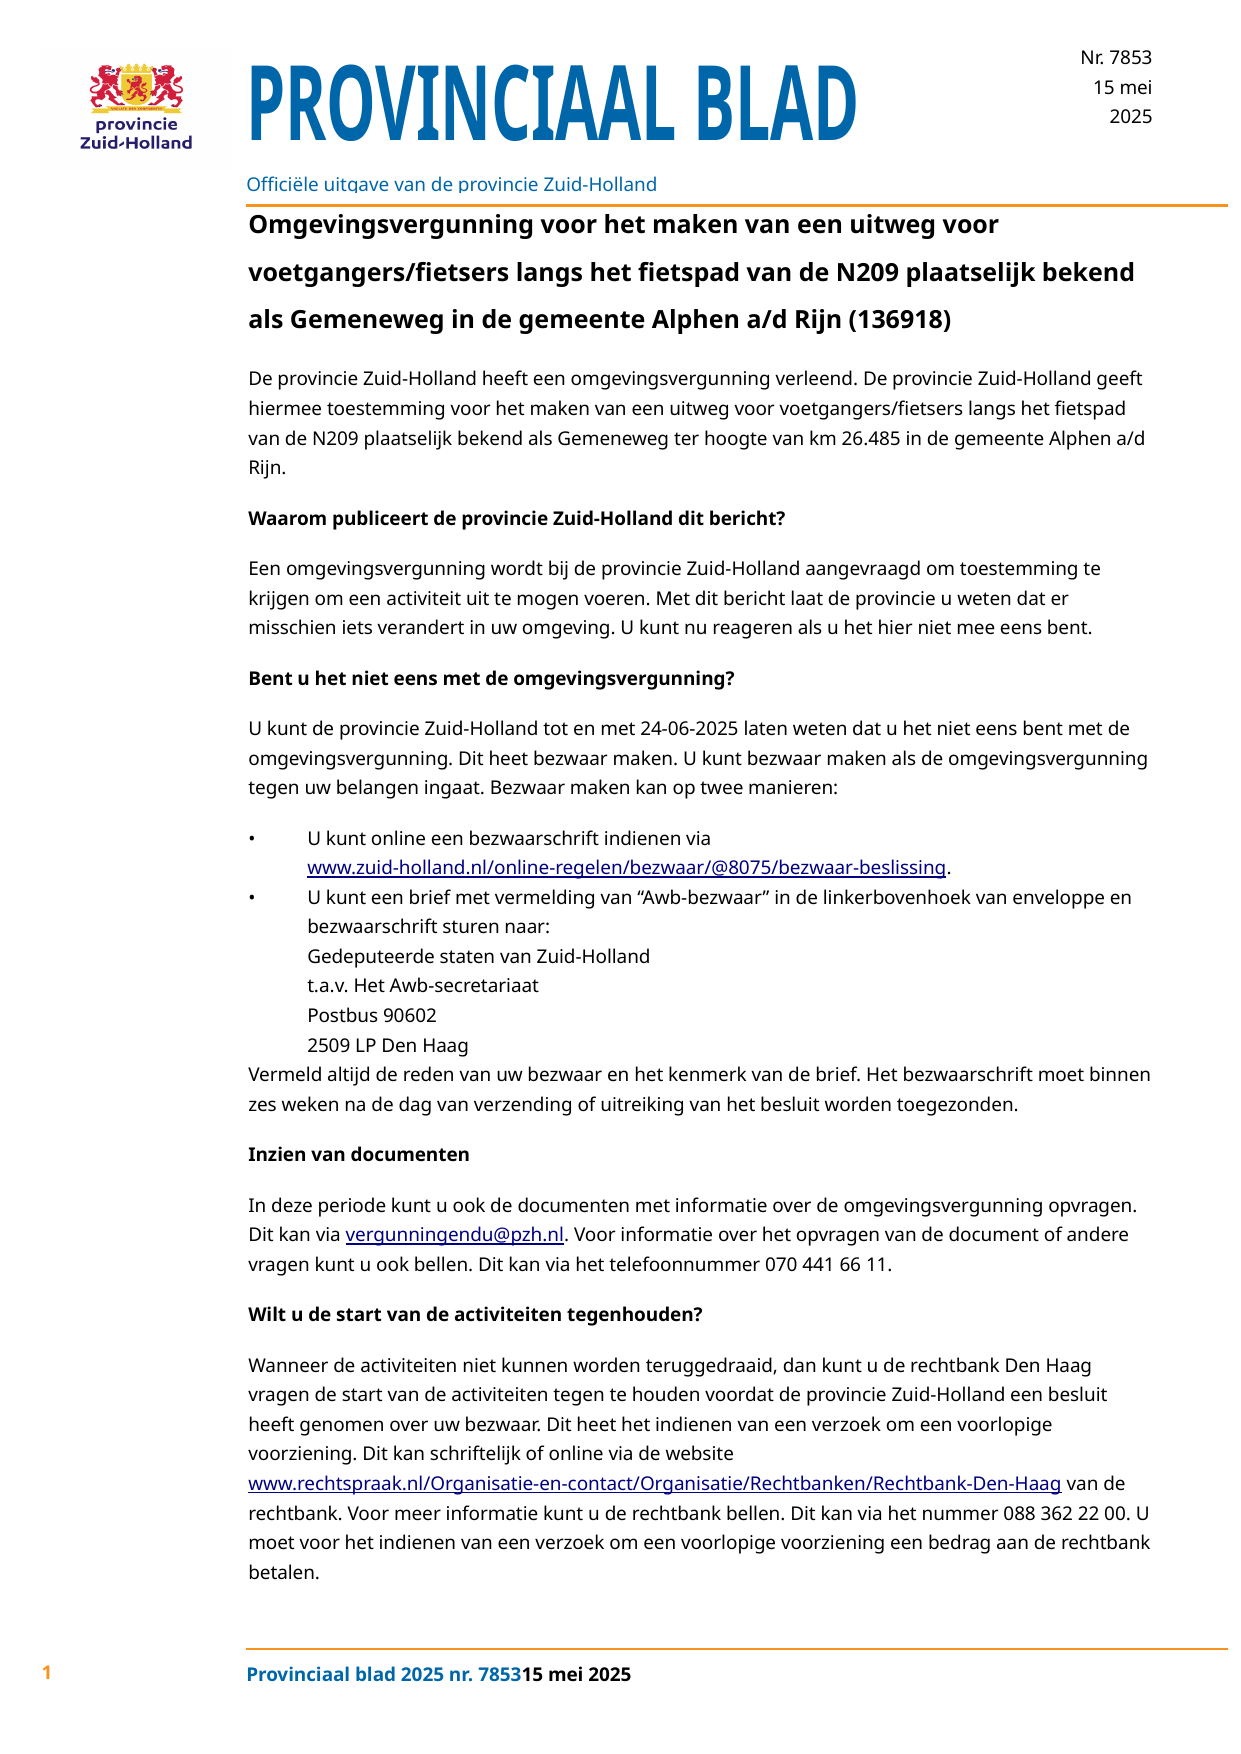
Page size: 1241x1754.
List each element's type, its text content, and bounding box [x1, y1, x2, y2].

list Postbus 90602 [248, 1002, 1152, 1028]
text Wilt u de start van de activiteiten tegenhouden? [248, 1301, 1152, 1327]
list U kunt online een bezwaarschrift indienen via www.zuid-holland.nl/online-regelen/bezwaar/@8075/bezwaar-beslissing. [248, 825, 1152, 880]
list Gedeputeerde staten van Zuid-Holland [248, 943, 1152, 969]
text U kunt de provincie Zuid-Holland tot en met 24-06-2025 laten weten dat u het niet eens bent met de omgevingsvergunning. Dit heet bezwaar maken. U kunt bezwaar maken als de omgevingsvergunning tegen uw belangen ingaat. Bezwaar maken kan op twee manieren: [248, 715, 1152, 800]
text Bent u het niet eens met de omgevingsvergunning? [248, 665, 1152, 690]
list 2509 LP Den Haag [248, 1032, 1152, 1057]
list t.a.v. Het Awb-secretariaat [248, 973, 1152, 998]
text De provincie Zuid-Holland heeft een omgevingsvergunning verleend. De provincie Zuid-Holland geeft hiermee toestemming voor het maken van een uitweg voor voetgangers/fietsers langs het fietspad van de N209 plaatselijk bekend als Gemeneweg ter hoogte van km 26.485 in de gemeente Alphen a/d Rijn. [248, 366, 1152, 480]
text Een omgevingsvergunning wordt bij de provincie Zuid-Holland aangevraagd om toestemming te krijgen om een activiteit uit te mogen voeren. Met dit bericht laat de provincie u weten dat er misschien iets verandert in uw omgeving. U kunt nu reageren als u het hier niet mee eens bent. [248, 555, 1152, 640]
text Waarom publiceert de provincie Zuid-Holland dit bericht? [248, 505, 1152, 530]
text Wanneer de activiteiten niet kunnen worden teruggedraaid, dan kunt u de rechtbank Den Haag vragen de start van de activiteiten tegen te houden voordat de provincie Zuid-Holland een besluit heeft genomen over uw bezwaar. Dit heet het indienen van een verzoek om een voorlopige voorziening. Dit kan schriftelijk of online via de website www.rechtspraak.nl/Organisatie-en-contact/Organisatie/Rechtbanken/Rechtbank-Den-Haag van de rechtbank. Voor meer informatie kunt u de rechtbank bellen. Dit kan via het nummer 088 362 22 00. U moet voor het indienen van een verzoek om een voorlopige voorziening een bedrag aan de rechtbank betalen. [248, 1352, 1152, 1584]
text Omgevingsvergunning voor het maken van een uitweg voor voetgangers/fietsers langs het fietspad van de N209 plaatselijk bekend als Gemeneweg in de gemeente Alphen a/d Rijn (136918) [248, 207, 1152, 336]
text Vermeld altijd de reden van uw bezwaar en het kenmerk van de brief. Het bezwaarschrift moet binnen zes weken na de dag van verzending of uitreiking van het besluit worden toegezonden. [248, 1061, 1152, 1117]
text In deze periode kunt u ook de documenten met informatie over de omgevingsvergunning opvragen. Dit kan via vergunningendu@pzh.nl. Voor informatie over het opvragen van de document of andere vragen kunt u ook bellen. Dit kan via het telefoonnummer 070 441 66 11. [248, 1192, 1152, 1277]
list U kunt een brief met vermelding van “Awb-bezwaar” in de linkerbovenhoek van enveloppe en bezwaarschrift sturen naar: [248, 884, 1152, 939]
text Inzien van documenten [248, 1141, 1152, 1167]
picture [41, 47, 231, 172]
